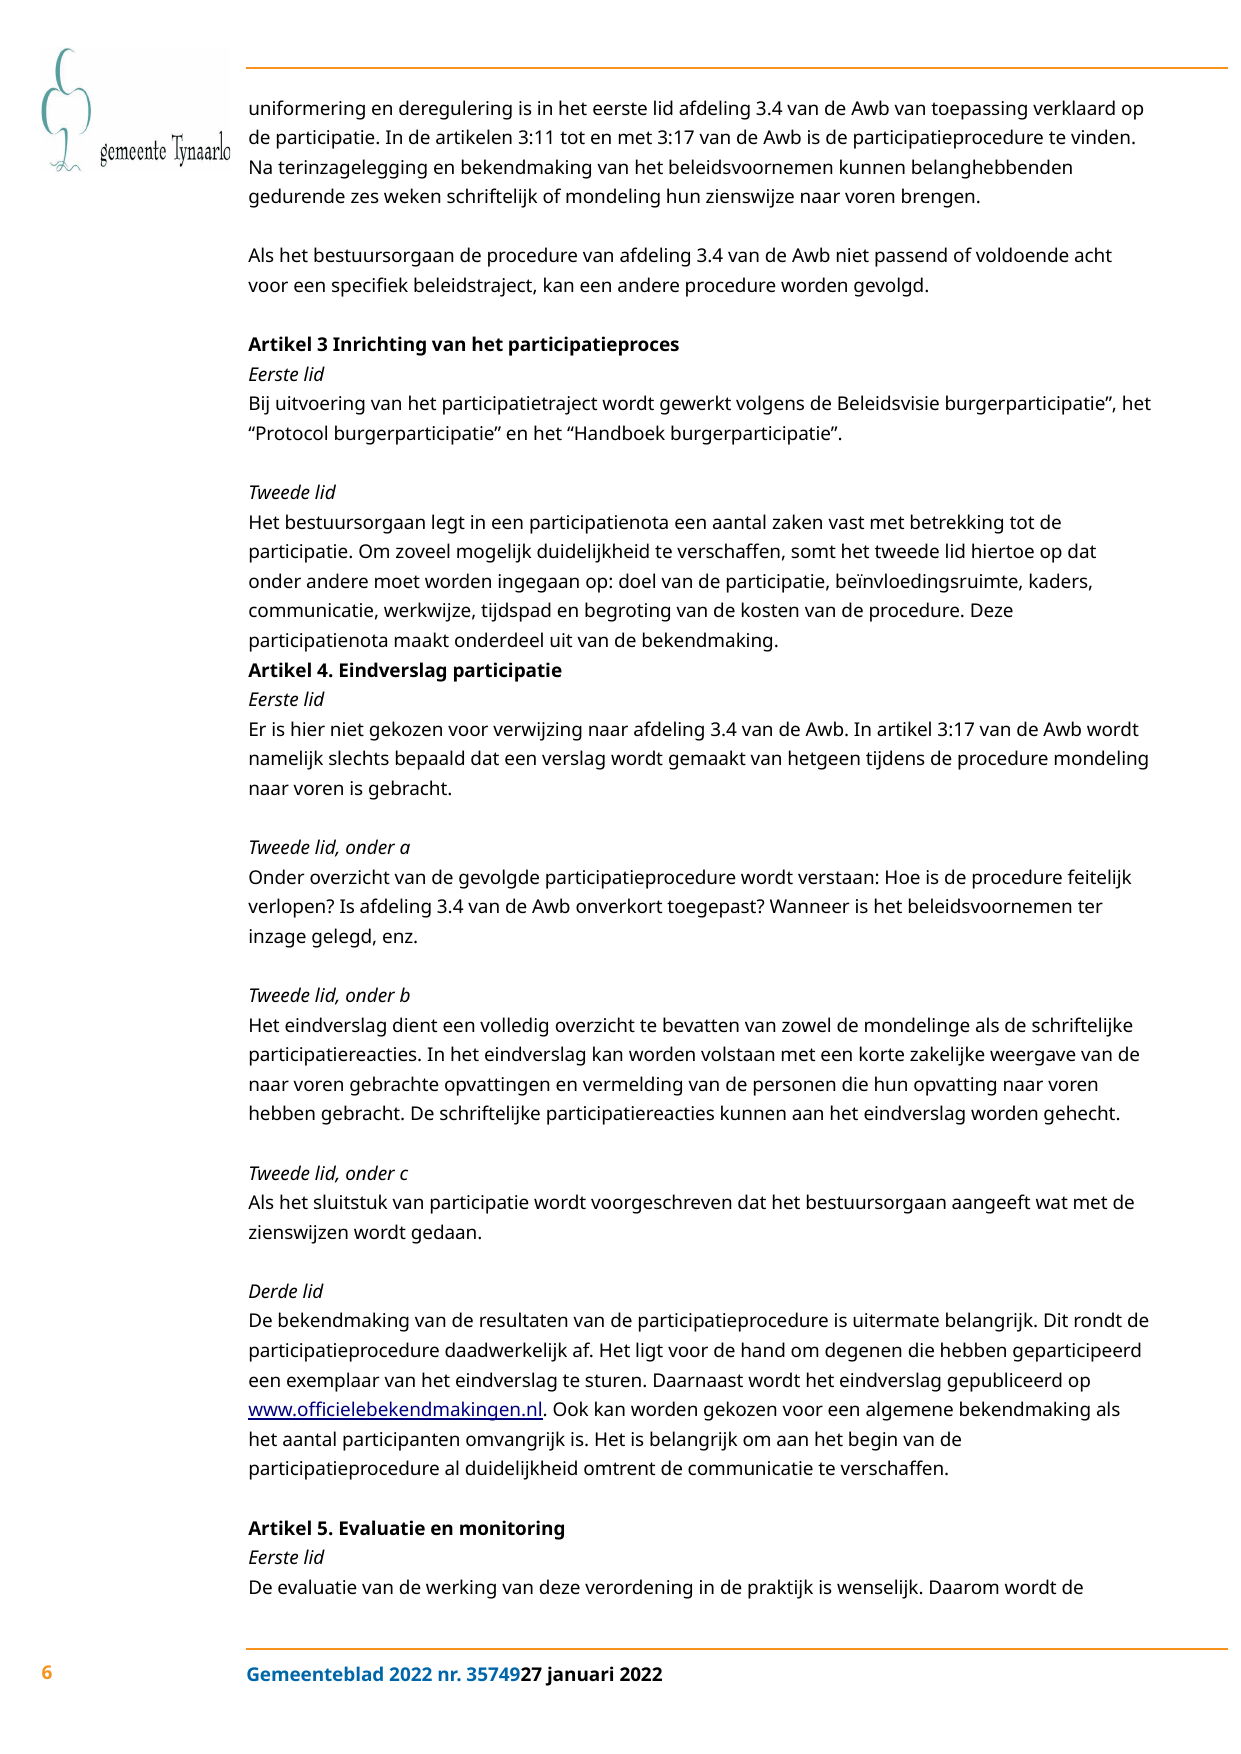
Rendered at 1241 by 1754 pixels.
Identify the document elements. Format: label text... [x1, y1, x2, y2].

text Tweede lid [248, 479, 1152, 505]
text Het eindverslag dient een volledig overzicht te bevatten van zowel de mondelinge als de schriftelijke participatiereacties. In het eindverslag kan worden volstaan met een korte zakelijke weergave van de naar voren gebrachte opvattingen en vermelding van de personen die hun opvatting naar voren hebben gebracht. De schriftelijke participatiereacties kunnen aan het eindverslag worden gehecht. [248, 1012, 1152, 1126]
text De evaluatie van de werking van deze verordening in de praktijk is wenselijk. Daarom wordt de [248, 1574, 1152, 1600]
text Eerste lid [248, 361, 1152, 387]
text Tweede lid, onder b [248, 982, 1152, 1008]
text uniformering en deregulering is in het eerste lid afdeling 3.4 van de Awb van toepassing verklaard op de participatie. In de artikelen 3:11 tot en met 3:17 van de Awb is de participatieprocedure te vinden. Na terinzagelegging en bekendmaking van het beleidsvoornemen kunnen belanghebbenden gedurende zes weken schriftelijk of mondeling hun zienswijze naar voren brengen. [248, 95, 1152, 209]
text Tweede lid, onder c [248, 1160, 1152, 1186]
text Derde lid [248, 1278, 1152, 1304]
text Onder overzicht van de gevolgde participatieprocedure wordt verstaan: Hoe is de procedure feitelijk verlopen? Is afdeling 3.4 van de Awb onverkort toegepast? Wanneer is het beleidsvoornemen ter inzage gelegd, enz. [248, 864, 1152, 949]
text Artikel 5. Evaluatie en monitoring [248, 1515, 1152, 1541]
text Het bestuursorgaan legt in een participatienota een aantal zaken vast met betrekking tot de participatie. Om zoveel mogelijk duidelijkheid te verschaffen, somt het tweede lid hiertoe op dat onder andere moet worden ingegaan op: doel van de participatie, beïnvloedingsruimte, kaders, communicatie, werkwijze, tijdspad en begroting van de kosten van de procedure. Deze participatienota maakt onderdeel uit van de bekendmaking. [248, 509, 1152, 653]
text Tweede lid, onder a [248, 834, 1152, 860]
picture [41, 47, 231, 172]
text Bij uitvoering van het participatietraject wordt gewerkt volgens de Beleidsvisie burgerparticipatie”, het “Protocol burgerparticipatie” en het “Handboek burgerparticipatie”. [248, 391, 1152, 446]
text Artikel 4. Eindverslag participatie [248, 657, 1152, 683]
text Eerste lid [248, 1544, 1152, 1570]
text Eerste lid [248, 686, 1152, 712]
text De bekendmaking van de resultaten van de participatieprocedure is uitermate belangrijk. Dit rondt de participatieprocedure daadwerkelijk af. Het ligt voor de hand om degenen die hebben geparticipeerd een exemplaar van het eindverslag te sturen. Daarnaast wordt het eindverslag gepubliceerd op www.officielebekendmakingen.nl. Ook kan worden gekozen voor een algemene bekendmaking als het aantal participanten omvangrijk is. Het is belangrijk om aan het begin van de participatieprocedure al duidelijkheid omtrent de communicatie te verschaffen. [248, 1308, 1152, 1481]
text Als het bestuursorgaan de procedure van afdeling 3.4 van de Awb niet passend of voldoende acht voor een specifiek beleidstraject, kan een andere procedure worden gevolgd. [248, 243, 1152, 298]
text Er is hier niet gekozen voor verwijzing naar afdeling 3.4 van de Awb. In artikel 3:17 van de Awb wordt namelijk slechts bepaald dat een verslag wordt gemaakt van hetgeen tijdens de procedure mondeling naar voren is gebracht. [248, 716, 1152, 801]
text Als het sluitstuk van participatie wordt voorgeschreven dat het bestuursorgaan aangeeft wat met de zienswijzen wordt gedaan. [248, 1189, 1152, 1245]
text Artikel 3 Inrichting van het participatieproces [248, 331, 1152, 357]
